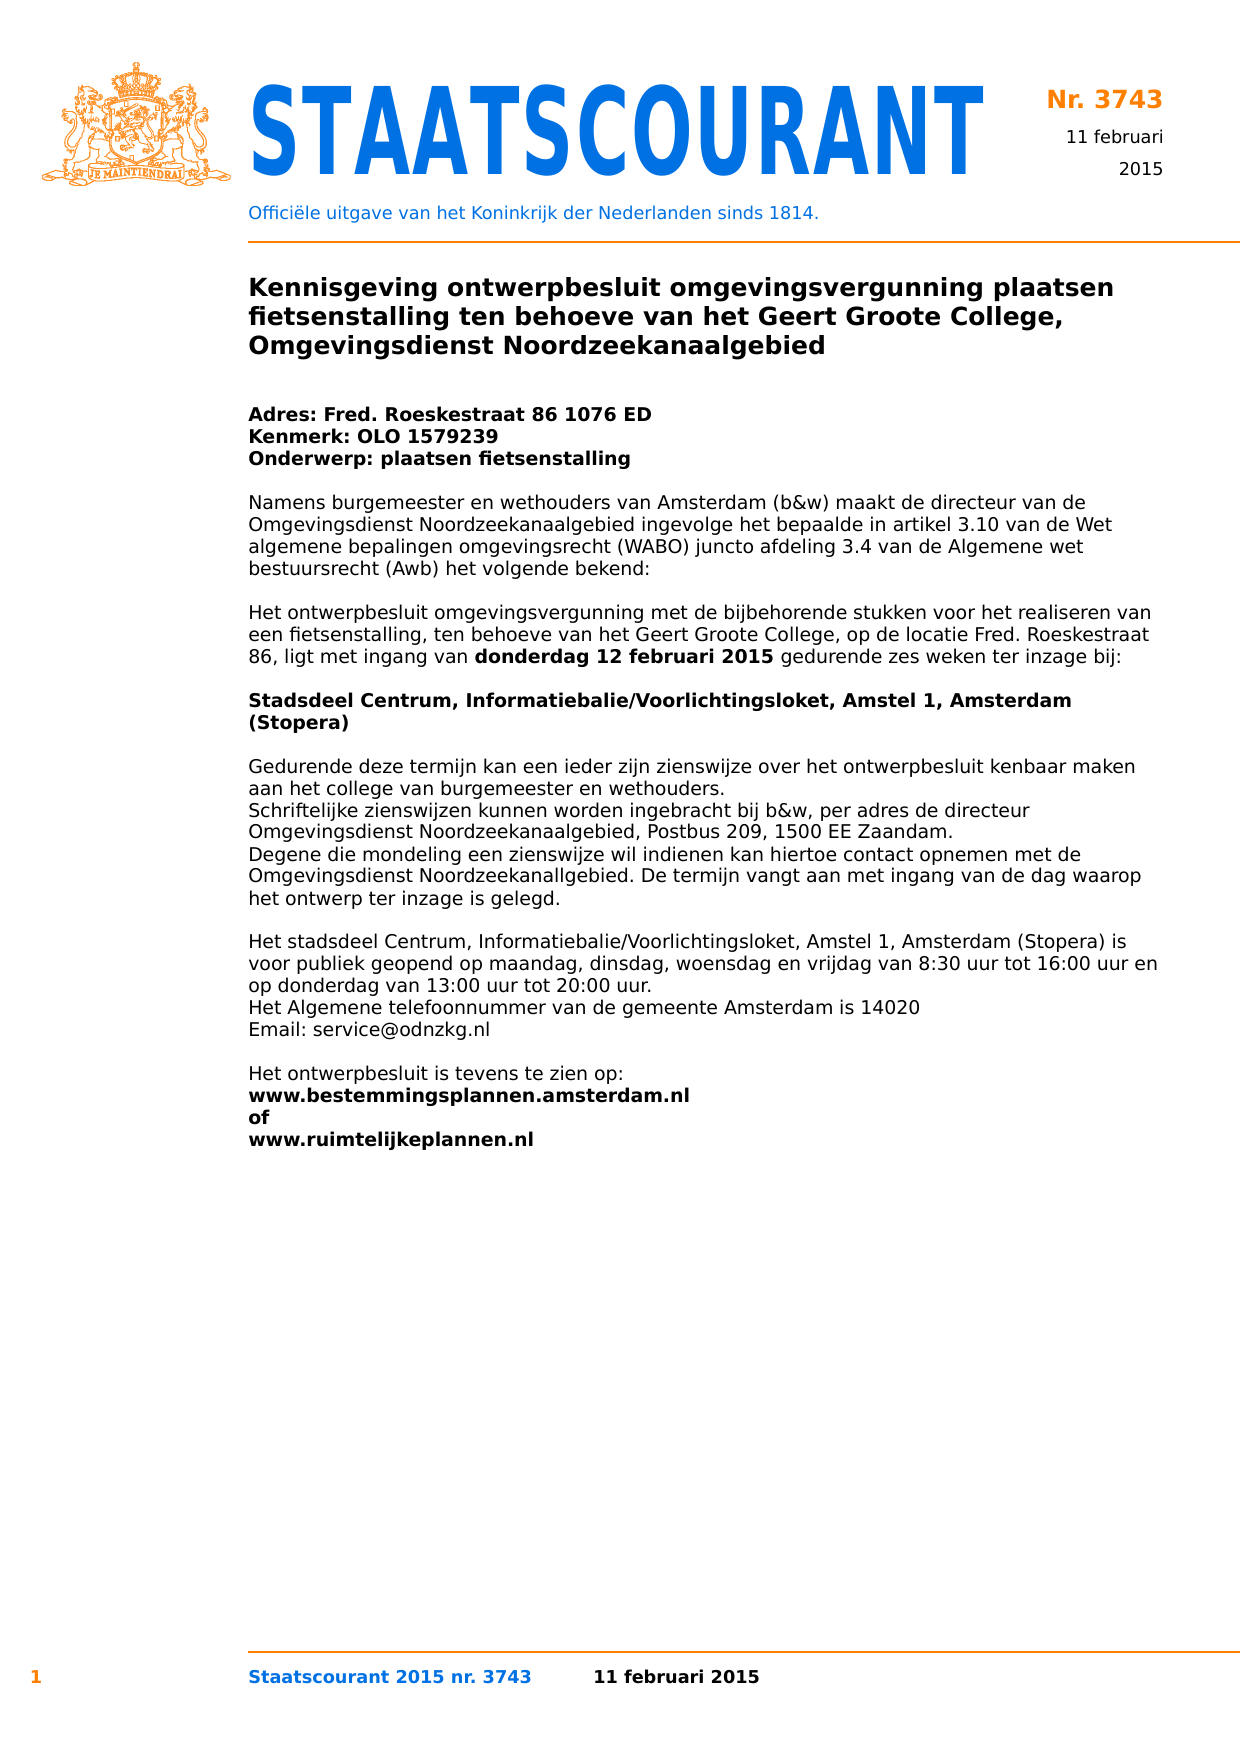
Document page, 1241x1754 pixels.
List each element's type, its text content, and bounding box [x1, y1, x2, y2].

text Het Algemene telefoonnummer van de gemeente Amsterdam is 14020 [248, 997, 1163, 1019]
table_header [25, 62, 248, 241]
table_header Nr. 3743 [998, 62, 1240, 121]
text Het stadsdeel Centrum, Informatiebalie/Voorlichtingsloket, Amstel 1, Amsterdam (Stopera) is voor publiek geopend op maandag, dinsdag, woensdag en vrijdag van 8:30 uur tot 16:00 uur en op donderdag van 13:00 uur tot 20:00 uur. [248, 931, 1163, 997]
picture [41, 62, 231, 186]
text Onderwerp: plaatsen fietsenstalling [248, 448, 1163, 470]
text Het ontwerpbesluit is tevens te zien op: [248, 1063, 1163, 1085]
text Het ontwerpbesluit omgevingsvergunning met de bijbehorende stukken voor het realiseren van een fietsenstalling, ten behoeve van het Geert Groote College, op de locatie Fred. Roeskestraat 86, ligt met ingang van donderdag 12 februari 2015 gedurende zes weken ter inzage bij: [248, 602, 1163, 668]
subtitle Kennisgeving ontwerpbesluit omgevingsvergunning plaatsen fietsenstalling ten behoeve van het Geert Groote College, Omgevingsdienst Noordzeekanaalgebied [248, 273, 1163, 361]
text Stadsdeel Centrum, Informatiebalie/Voorlichtingsloket, Amstel 1, Amsterdam (Stopera) [248, 690, 1163, 734]
text Gedurende deze termijn kan een ieder zijn zienswijze over het ontwerpbesluit kenbaar maken aan het college van burgemeester en wethouders. [248, 756, 1163, 799]
text www.ruimtelijkeplannen.nl [248, 1129, 1163, 1151]
table_cell 2015 [998, 153, 1240, 203]
text Namens burgemeester en wethouders van Amsterdam (b&w) maakt de directeur van de Omgevingsdienst Noordzeekanaalgebied ingevolge het bepaalde in artikel 3.10 van de Wet algemene bepalingen omgevingsrecht (WABO) juncto afdeling 3.4 van de Algemene wet bestuursrecht (Awb) het volgende bekend: [248, 492, 1163, 580]
text www.bestemmingsplannen.amsterdam.nl [248, 1085, 1163, 1107]
text Schriftelijke zienswijzen kunnen worden ingebracht bij b&w, per adres de directeur Omgevingsdienst Noordzeekanaalgebied, Postbus 209, 1500 EE Zaandam. [248, 799, 1163, 843]
table_header STAATSCOURANT [248, 62, 998, 203]
text Kenmerk: OLO 1579239 [248, 426, 1163, 448]
table_cell 11 februari [998, 121, 1240, 153]
text Adres: Fred. Roeskestraat 86 1076 ED [248, 404, 1163, 426]
table_cell Officiële uitgave van het Koninkrijk der Nederlanden sinds 1814. [248, 203, 1240, 241]
text of [248, 1107, 1163, 1129]
text Email: service@odnzkg.nl [248, 1019, 1163, 1041]
text Degene die mondeling een zienswijze wil indienen kan hiertoe contact opnemen met de Omgevingsdienst Noordzeekanallgebied. De termijn vangt aan met ingang van de dag waarop het ontwerp ter inzage is gelegd. [248, 843, 1163, 909]
